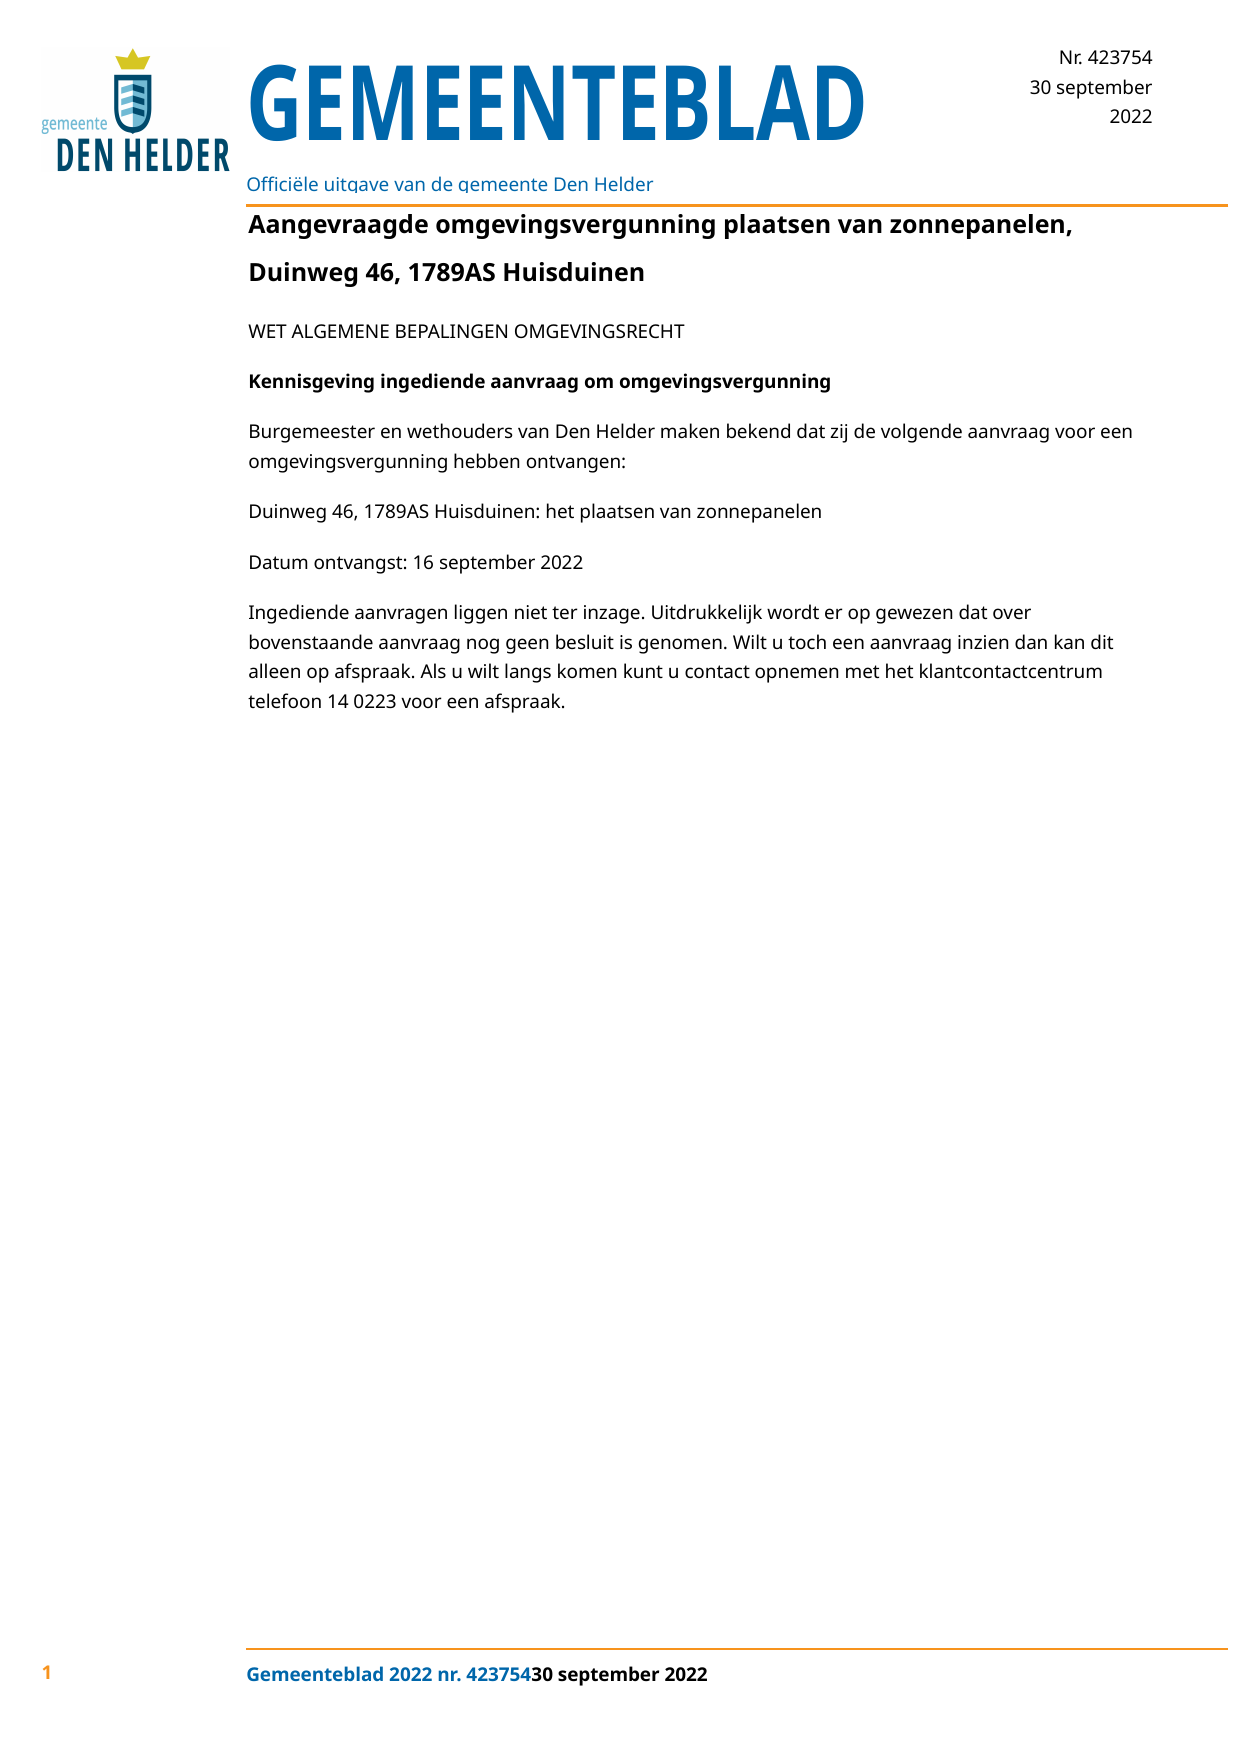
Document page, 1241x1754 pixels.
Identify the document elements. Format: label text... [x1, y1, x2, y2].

text Datum ontvangst: 16 september 2022 [248, 549, 1152, 575]
picture [63, 144, 68, 165]
picture [182, 144, 187, 165]
text Duinweg 46, 1789AS Huisduinen: het plaatsen van zonnepanelen [248, 499, 1152, 524]
text Aangevraagde omgevingsvergunning plaatsen van zonnepanelen, Duinweg 46, 1789AS Huisduinen [248, 207, 1152, 288]
text Kennisgeving ingediende aanvraag om omgevingsvergunning [248, 368, 1152, 394]
picture [100, 154, 106, 172]
text Burgemeester en wethouders van Den Helder maken bekend dat zij de volgende aanvraag voor een omgevingsvergunning hebben ontvangen: [248, 419, 1152, 474]
text Ingediende aanvragen liggen niet ter inzage. Uitdrukkelijk wordt er op gewezen dat over bovenstaande aanvraag nog geen besluit is genomen. Wilt u toch een aanvraag inzien dan kan dit alleen op afspraak. Als u wilt langs komen kunt u contact opnemen met het klantcontactcentrum telefoon 14 0223 voor een afspraak. [248, 599, 1152, 714]
text WET ALGEMENE BEPALINGEN OMGEVINGSRECHT [248, 318, 1152, 344]
picture [220, 160, 224, 172]
picture [41, 47, 231, 172]
picture [130, 157, 135, 172]
